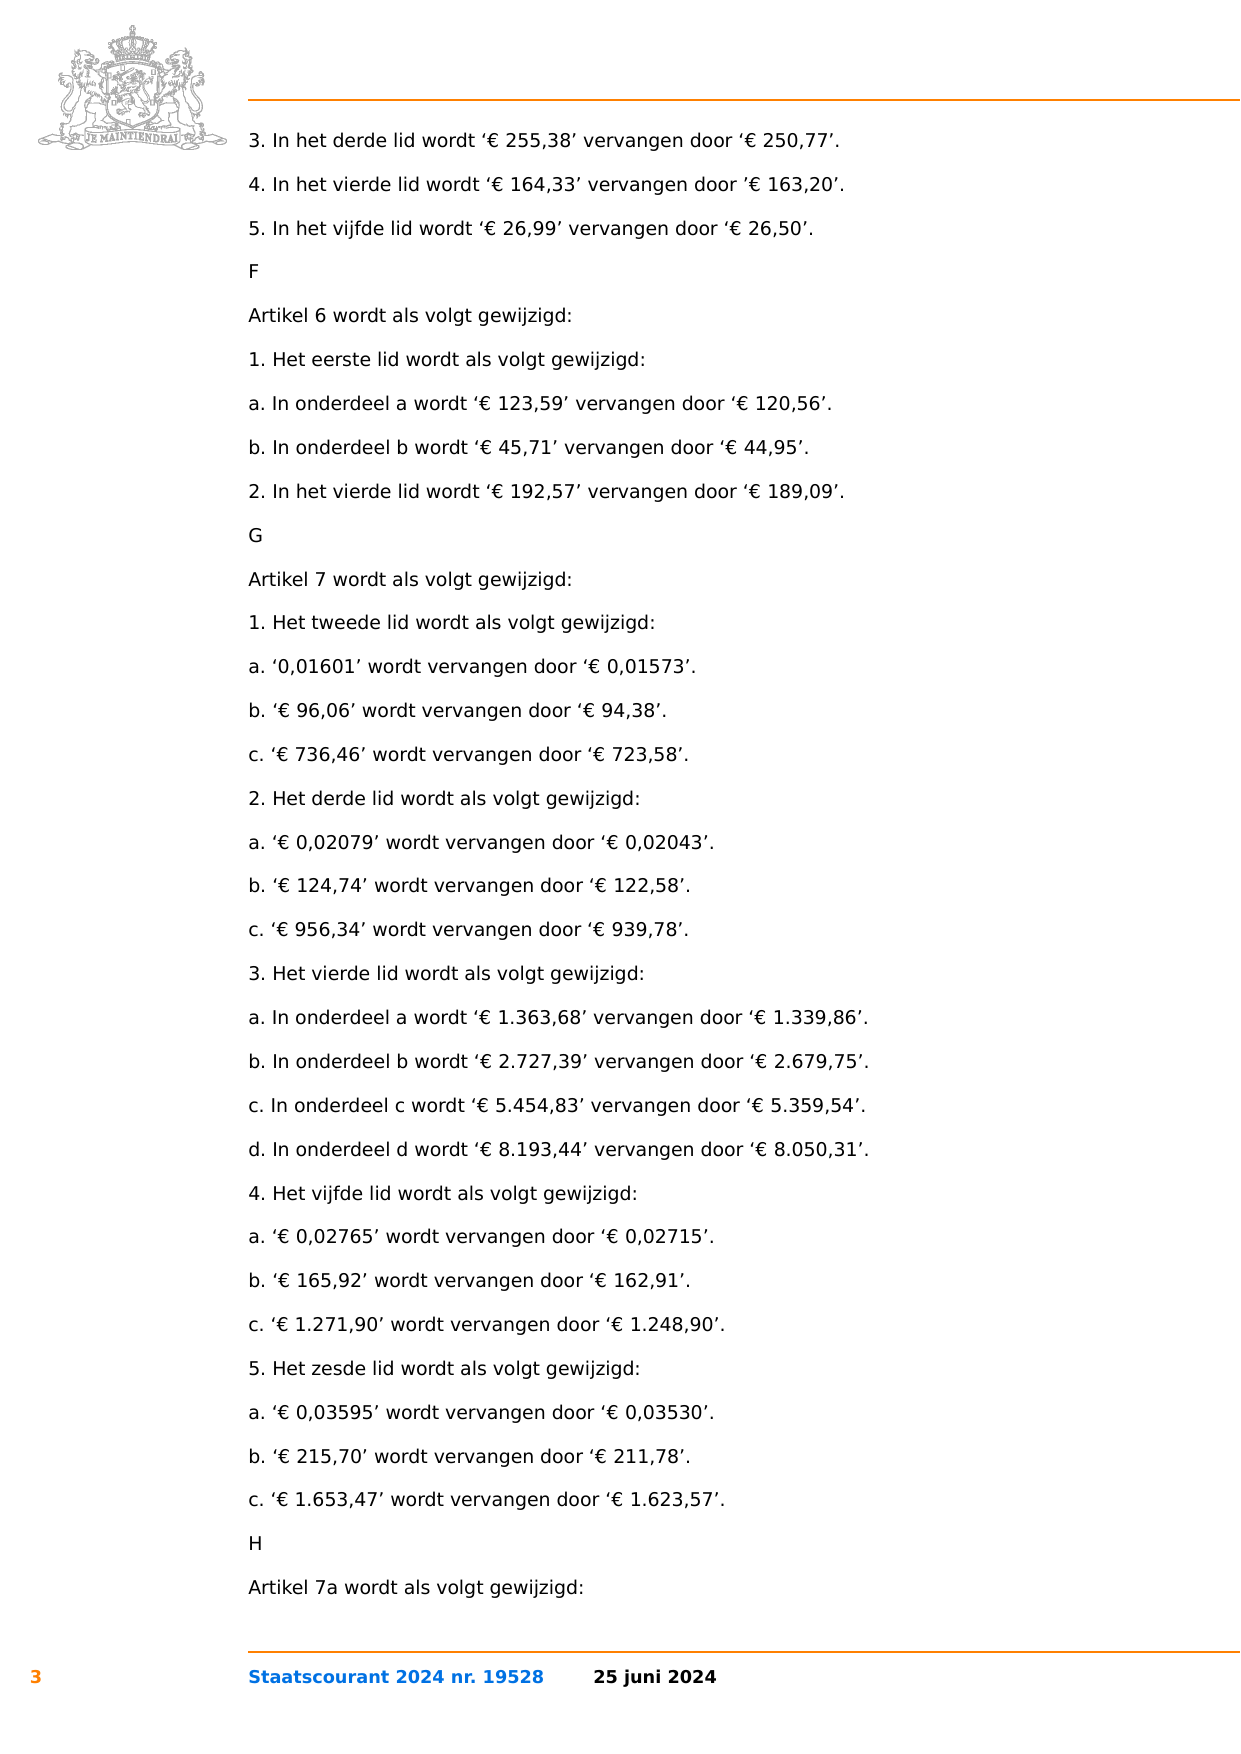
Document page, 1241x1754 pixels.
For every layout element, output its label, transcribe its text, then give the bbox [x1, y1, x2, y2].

text c. ‘€ 1.653,47’ wordt vervangen door ‘€ 1.623,57’. [248, 1489, 1163, 1511]
text b. ‘€ 215,70’ wordt vervangen door ‘€ 211,78’. [248, 1446, 1163, 1467]
text a. ‘€ 0,02765’ wordt vervangen door ‘€ 0,02715’. [248, 1226, 1163, 1248]
text F [248, 261, 1163, 283]
text b. In onderdeel b wordt ‘€ 45,71’ vervangen door ‘€ 44,95’. [248, 437, 1163, 459]
text c. ‘€ 736,46’ wordt vervangen door ‘€ 723,58’. [248, 744, 1163, 766]
text 5. In het vijfde lid wordt ‘€ 26,99’ vervangen door ‘€ 26,50’. [248, 218, 1163, 239]
text 4. In het vierde lid wordt ‘€ 164,33’ vervangen door ’€ 163,20’. [248, 174, 1163, 196]
text 1. Het tweede lid wordt als volgt gewijzigd: [248, 612, 1163, 634]
text 2. Het derde lid wordt als volgt gewijzigd: [248, 788, 1163, 810]
text a. ‘€ 0,03595’ wordt vervangen door ‘€ 0,03530’. [248, 1402, 1163, 1424]
text b. ‘€ 165,92’ wordt vervangen door ‘€ 162,91’. [248, 1270, 1163, 1292]
text H [248, 1533, 1163, 1555]
text 4. Het vijfde lid wordt als volgt gewijzigd: [248, 1182, 1163, 1204]
picture [38, 25, 227, 150]
text Artikel 7 wordt als volgt gewijzigd: [248, 568, 1163, 590]
text Artikel 6 wordt als volgt gewijzigd: [248, 305, 1163, 327]
text a. ‘0,01601’ wordt vervangen door ‘€ 0,01573’. [248, 656, 1163, 678]
text a. In onderdeel a wordt ‘€ 123,59’ vervangen door ‘€ 120,56’. [248, 393, 1163, 415]
text a. In onderdeel a wordt ‘€ 1.363,68’ vervangen door ‘€ 1.339,86’. [248, 1007, 1163, 1029]
text b. ‘€ 124,74’ wordt vervangen door ‘€ 122,58’. [248, 875, 1163, 897]
text 3. In het derde lid wordt ‘€ 255,38’ vervangen door ‘€ 250,77’. [248, 130, 1163, 152]
text 3. Het vierde lid wordt als volgt gewijzigd: [248, 963, 1163, 985]
text 2. In het vierde lid wordt ‘€ 192,57’ vervangen door ‘€ 189,09’. [248, 481, 1163, 503]
text c. ‘€ 956,34’ wordt vervangen door ‘€ 939,78’. [248, 919, 1163, 941]
text 5. Het zesde lid wordt als volgt gewijzigd: [248, 1358, 1163, 1380]
text b. In onderdeel b wordt ‘€ 2.727,39’ vervangen door ‘€ 2.679,75’. [248, 1051, 1163, 1073]
text a. ‘€ 0,02079’ wordt vervangen door ‘€ 0,02043’. [248, 832, 1163, 853]
text Artikel 7a wordt als volgt gewijzigd: [248, 1577, 1163, 1599]
text c. ‘€ 1.271,90’ wordt vervangen door ‘€ 1.248,90’. [248, 1314, 1163, 1336]
text G [248, 524, 1163, 547]
text d. In onderdeel d wordt ‘€ 8.193,44’ vervangen door ‘€ 8.050,31’. [248, 1138, 1163, 1161]
text c. In onderdeel c wordt ‘€ 5.454,83’ vervangen door ‘€ 5.359,54’. [248, 1095, 1163, 1117]
text 1. Het eerste lid wordt als volgt gewijzigd: [248, 349, 1163, 371]
text b. ‘€ 96,06’ wordt vervangen door ‘€ 94,38’. [248, 700, 1163, 722]
